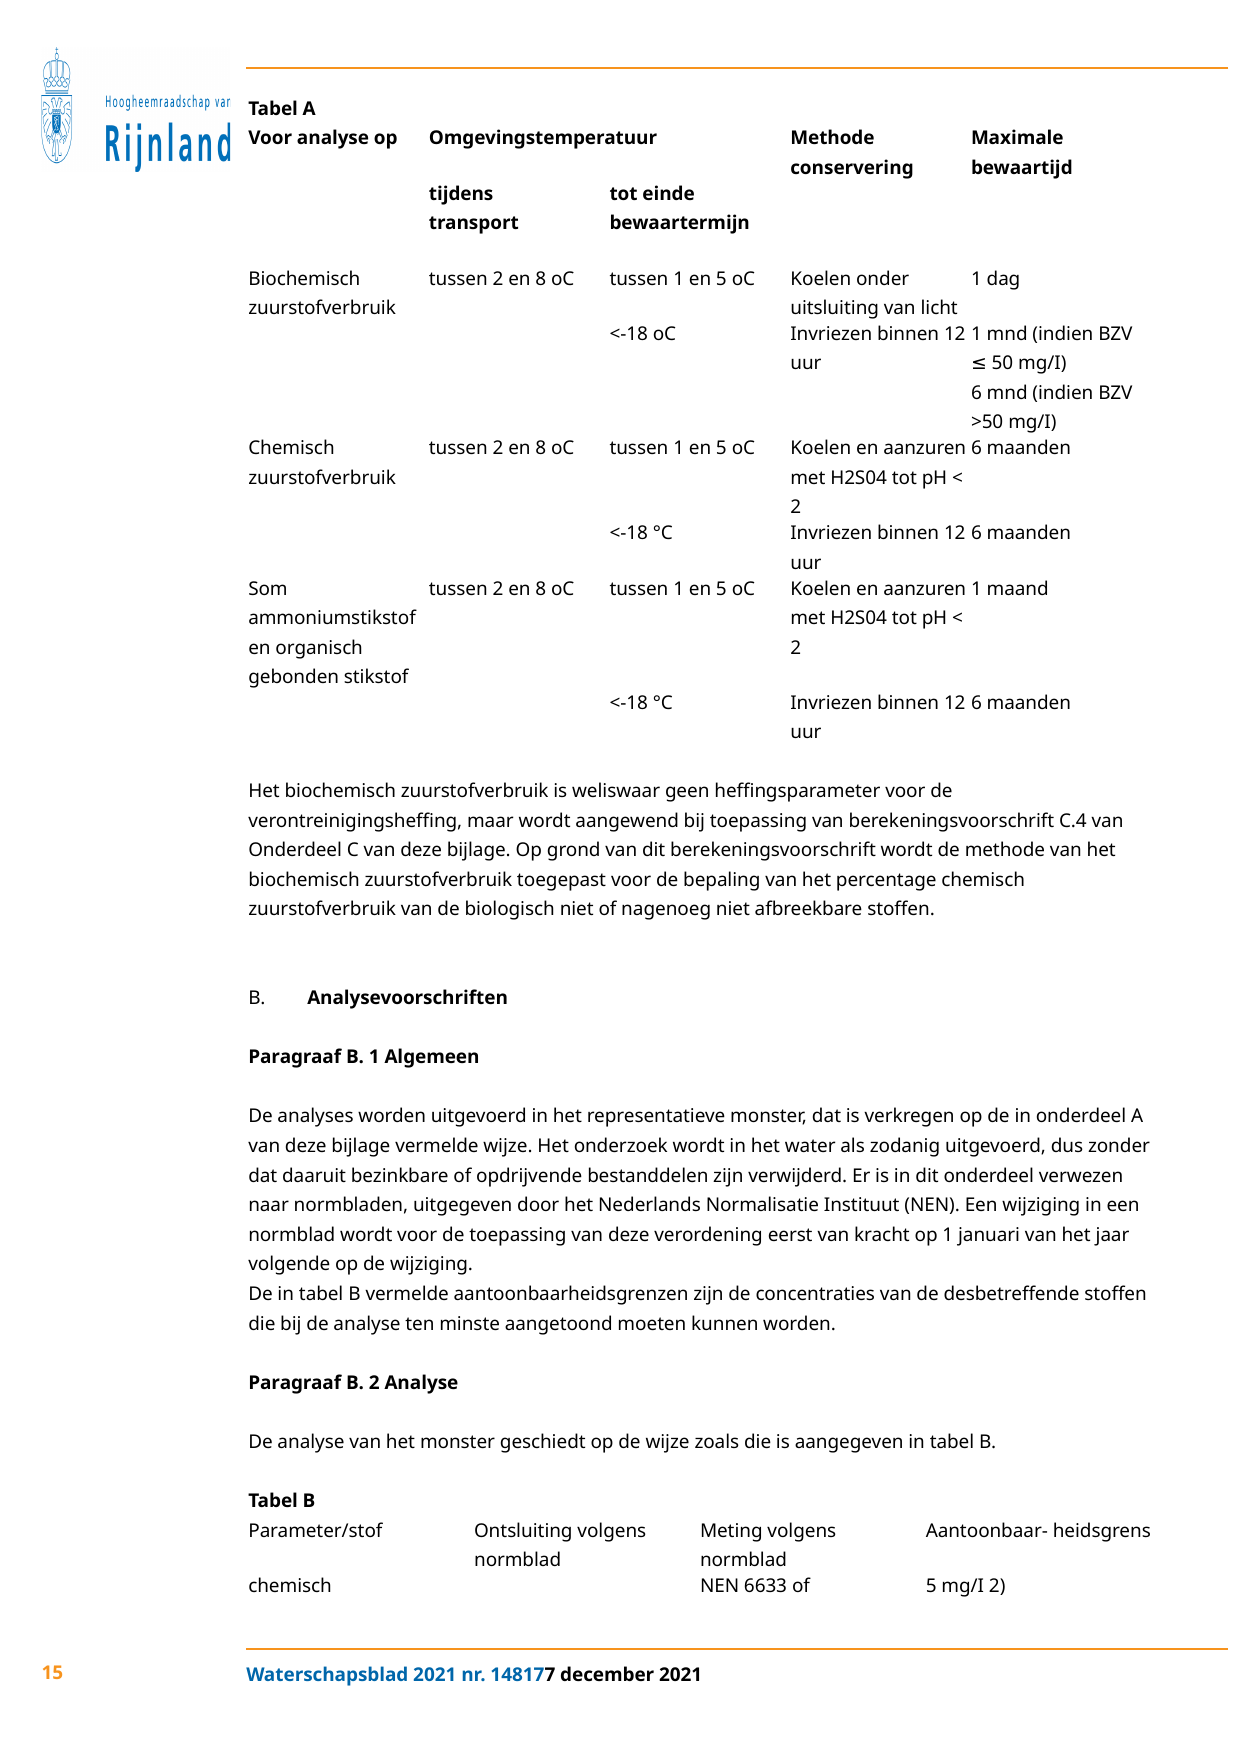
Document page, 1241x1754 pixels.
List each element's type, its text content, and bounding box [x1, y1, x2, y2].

table_header Ontsluiting volgens normblad [474, 1517, 700, 1572]
table_cell tot einde bewaartermijn [609, 180, 790, 265]
table_cell [429, 519, 609, 575]
table_cell 1 mnd (indien BZV ≤ 50 mg/I) 6 mnd (indien BZV >50 mg/I) [971, 320, 1152, 434]
table_header Meting volgens normblad [700, 1517, 926, 1572]
text Tabel A [248, 95, 1152, 121]
table_cell 6 maanden [971, 435, 1152, 519]
table_cell tussen 1 en 5 oC [609, 575, 790, 689]
table_cell 1 dag [971, 265, 1152, 320]
text De analyses worden uitgevoerd in het representatieve monster, dat is verkregen op de in onderdeel A van deze bijlage vermelde wijze. Het onderzoek wordt in het water als zodanig uitgevoerd, dus zonder dat daaruit bezinkbare of opdrijvende bestanddelen zijn verwijderd. Er is in dit onderdeel verwezen naar normbladen, uitgegeven door het Nederlands Normalisatie Instituut (NEN). Een wijziging in een normblad wordt voor de toepassing van deze verordening eerst van kracht op 1 januari van het jaar volgende op de wijziging. [248, 1103, 1152, 1276]
table_cell tijdens transport [429, 180, 609, 265]
table_cell [429, 689, 609, 744]
table_cell 5 mg/I 2) [926, 1572, 1152, 1598]
table_cell Biochemisch zuurstofverbruik [248, 265, 429, 320]
table_cell chemisch [248, 1572, 474, 1598]
table_cell [971, 180, 1152, 265]
table_cell Koelen en aanzuren met H2S04 tot pH < 2 [790, 435, 971, 519]
table_cell [248, 689, 429, 744]
table_cell tussen 2 en 8 oC [429, 435, 609, 519]
table_cell [790, 180, 971, 265]
table_cell [248, 180, 429, 265]
table_cell Som ammoniumstikstof en organisch gebonden stikstof [248, 575, 429, 689]
text De analyse van het monster geschiedt op de wijze zoals die is aangegeven in tabel B. [248, 1428, 1152, 1454]
table_cell Koelen en aanzuren met H2S04 tot pH < 2 [790, 575, 971, 689]
table_header Parameter/stof [248, 1517, 474, 1572]
table_cell Chemisch zuurstofverbruik [248, 435, 429, 519]
text Het biochemisch zuurstofverbruik is weliswaar geen heffingsparameter voor de verontreinigingsheffing, maar wordt aangewend bij toepassing van berekeningsvoorschrift C.4 van Onderdeel C van deze bijlage. Op grond van dit berekeningsvoorschrift wordt de methode van het biochemisch zuurstofverbruik toegepast voor de bepaling van het percentage chemisch zuurstofverbruik van de biologisch niet of nagenoeg niet afbreekbare stoffen. [248, 777, 1152, 921]
text De in tabel B vermelde aantoonbaarheidsgrenzen zijn de concentraties van de desbetreffende stoffen die bij de analyse ten minste aangetoond moeten kunnen worden. [248, 1280, 1152, 1336]
table_cell [248, 320, 429, 434]
text Paragraaf B. 2 Analyse [248, 1369, 1152, 1395]
table_cell [429, 320, 609, 434]
text Paragraaf B. 1 Algemeen [248, 1043, 1152, 1069]
picture [41, 47, 231, 172]
table_cell [474, 1572, 700, 1598]
table_header Methode conservering [790, 125, 971, 180]
table_cell Invriezen binnen 12 uur [790, 689, 971, 744]
table_cell tussen 1 en 5 oC [609, 435, 790, 519]
table_header Maximale bewaartijd [971, 125, 1152, 180]
list Analysevoorschriften [248, 984, 1152, 1010]
table_cell tussen 2 en 8 oC [429, 575, 609, 689]
table_cell <-18 °C [609, 519, 790, 575]
table_cell [248, 519, 429, 575]
text Tabel B [248, 1487, 1152, 1513]
table_cell tussen 2 en 8 oC [429, 265, 609, 320]
table_cell <-18 oC [609, 320, 790, 434]
table_cell <-18 °C [609, 689, 790, 744]
table_cell NEN 6633 of [700, 1572, 926, 1598]
table_header Omgevingstemperatuur [429, 125, 790, 180]
table_cell tussen 1 en 5 oC [609, 265, 790, 320]
table_cell Invriezen binnen 12 uur [790, 320, 971, 434]
table_header Aantoonbaar- heidsgrens [926, 1517, 1152, 1572]
table_cell Koelen onder uitsluiting van licht [790, 265, 971, 320]
table_cell 6 maanden [971, 689, 1152, 744]
table_header Voor analyse op [248, 125, 429, 180]
table_cell 6 maanden [971, 519, 1152, 575]
table_cell 1 maand [971, 575, 1152, 689]
table_cell Invriezen binnen 12 uur [790, 519, 971, 575]
